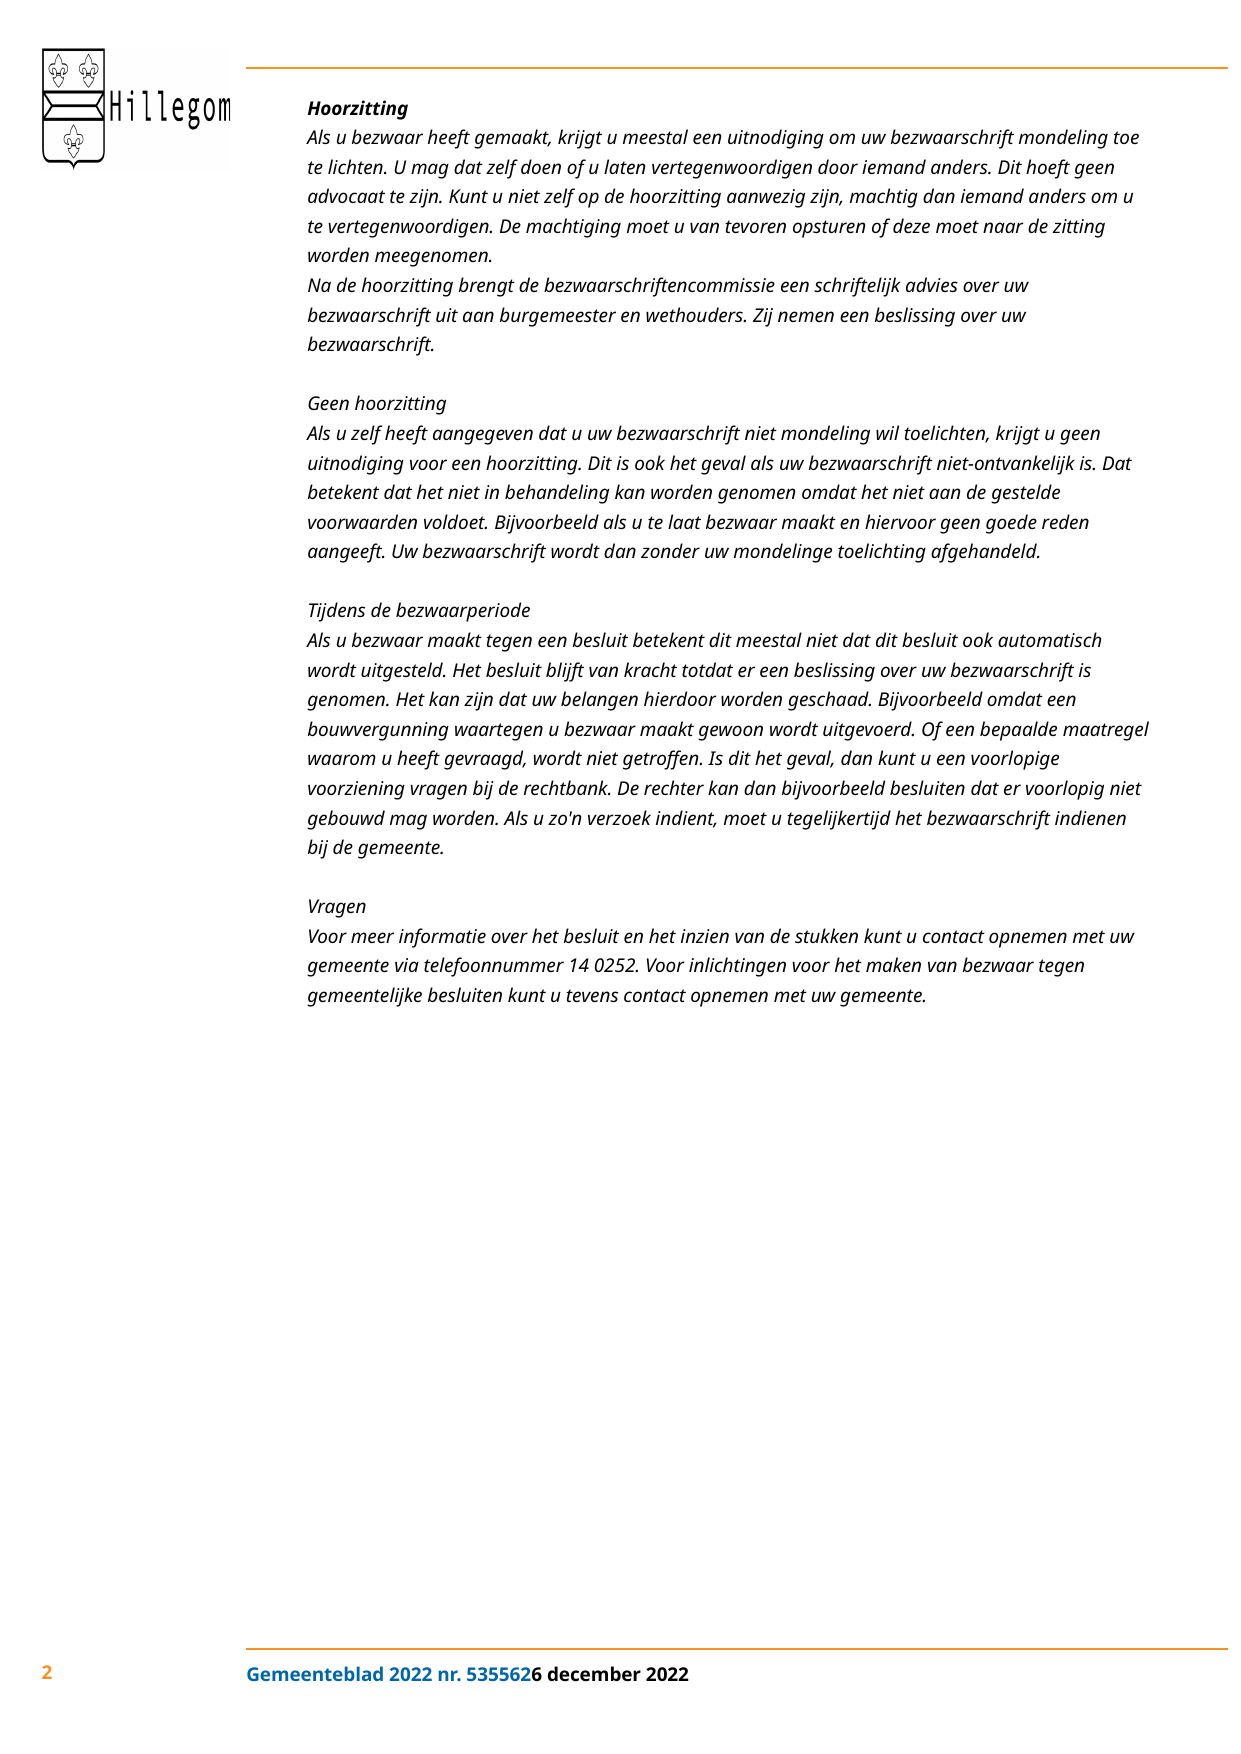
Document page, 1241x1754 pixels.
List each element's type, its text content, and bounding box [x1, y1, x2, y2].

list Vragen [248, 893, 1152, 919]
list Geen hoorzitting [248, 391, 1152, 416]
list Als u bezwaar maakt tegen een besluit betekent dit meestal niet dat dit besluit ook automatisch wordt uitgesteld. Het besluit blijft van kracht totdat er een beslissing over uw bezwaarschrift is genomen. Het kan zijn dat uw belangen hierdoor worden geschaad. Bijvoorbeeld omdat een bouwvergunning waartegen u bezwaar maakt gewoon wordt uitgevoerd. Of een bepaalde maatregel waarom u heeft gevraagd, wordt niet getroffen. Is dit het geval, dan kunt u een voorlopige voorziening vragen bij de rechtbank. De rechter kan dan bijvoorbeeld besluiten dat er voorlopig niet gebouwd mag worden. Als u zo'n verzoek indient, moet u tegelijkertijd het bezwaarschrift indienen bij de gemeente. [248, 627, 1152, 860]
list Hoorzitting [248, 95, 1152, 121]
list Tijdens de bezwaarperiode [248, 598, 1152, 623]
picture [41, 47, 231, 172]
list Als u zelf heeft aangegeven dat u uw bezwaarschrift niet mondeling wil toelichten, krijgt u geen uitnodiging voor een hoorzitting. Dit is ook het geval als uw bezwaarschrift niet-ontvankelijk is. Dat betekent dat het niet in behandeling kan worden genomen omdat het niet aan de gestelde voorwaarden voldoet. Bijvoorbeeld als u te laat bezwaar maakt en hiervoor geen goede reden aangeeft. Uw bezwaarschrift wordt dan zonder uw mondelinge toelichting afgehandeld. [248, 420, 1152, 564]
list Na de hoorzitting brengt de bezwaarschriftencommissie een schriftelijk advies over uw bezwaarschrift uit aan burgemeester en wethouders. Zij nemen een beslissing over uw bezwaarschrift. [248, 272, 1152, 357]
list Voor meer informatie over het besluit en het inzien van de stukken kunt u contact opnemen met uw gemeente via telefoonnummer 14 0252. Voor inlichtingen voor het maken van bezwaar tegen gemeentelijke besluiten kunt u tevens contact opnemen met uw gemeente. [248, 923, 1152, 1008]
list Als u bezwaar heeft gemaakt, krijgt u meestal een uitnodiging om uw bezwaarschrift mondeling toe te lichten. U mag dat zelf doen of u laten vertegenwoordigen door iemand anders. Dit hoeft geen advocaat te zijn. Kunt u niet zelf op de hoorzitting aanwezig zijn, machtig dan iemand anders om u te vertegenwoordigen. De machtiging moet u van tevoren opsturen of deze moet naar de zitting worden meegenomen. [248, 124, 1152, 268]
